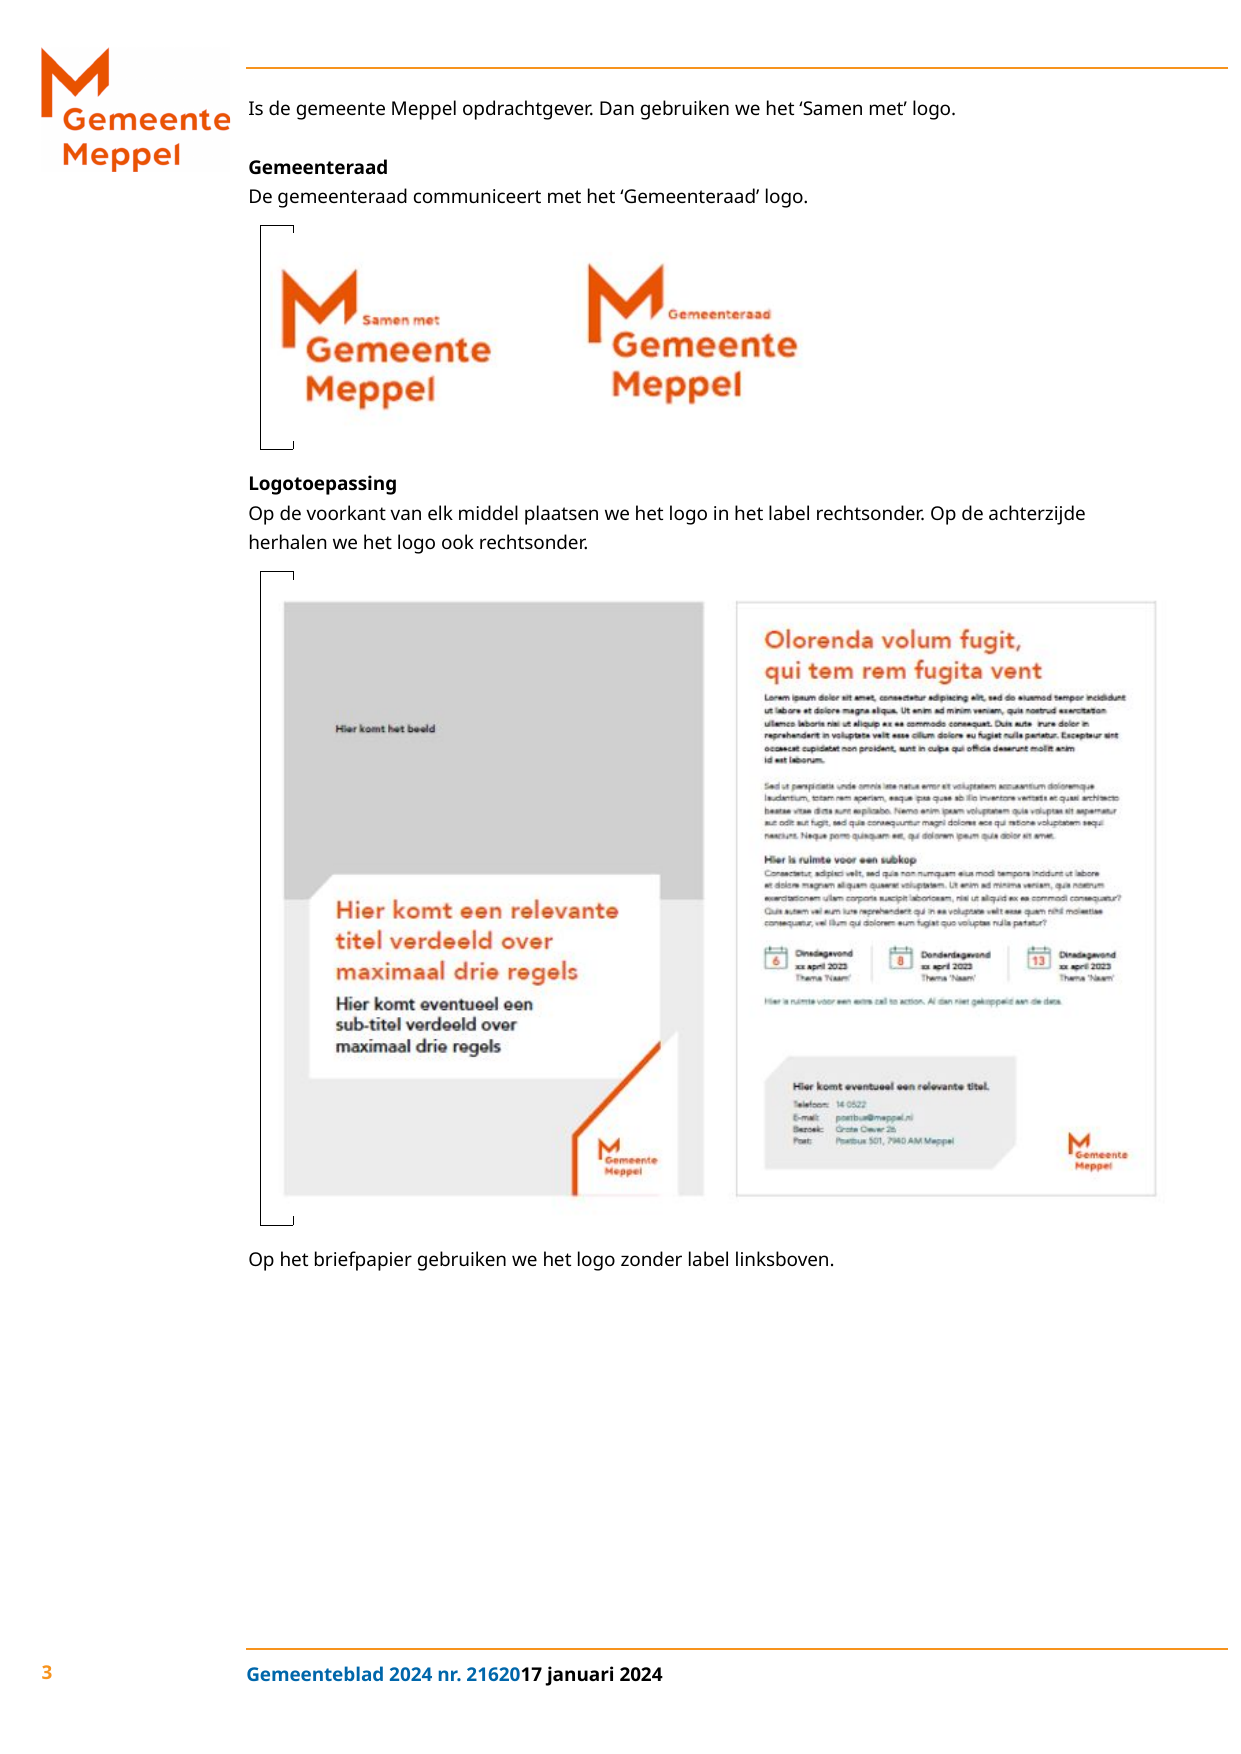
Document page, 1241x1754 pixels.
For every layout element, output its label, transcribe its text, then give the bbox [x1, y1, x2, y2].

picture [268, 233, 830, 441]
picture [268, 580, 1173, 1216]
text Op de voorkant van elk middel plaatsen we het logo in het label rechtsonder. Op de achterzijde herhalen we het logo ook rechtsonder. [248, 500, 1152, 555]
text Op het briefpapier gebruiken we het logo zonder label linksboven. [248, 1246, 1152, 1272]
text Logotoepassing [248, 470, 1152, 496]
text De gemeenteraad communiceert met het ‘Gemeenteraad’ logo. [248, 183, 1152, 209]
picture [41, 47, 231, 172]
text Is de gemeente Meppel opdrachtgever. Dan gebruiken we het ‘Samen met’ logo. [248, 95, 1152, 121]
text Gemeenteraad [248, 154, 1152, 180]
